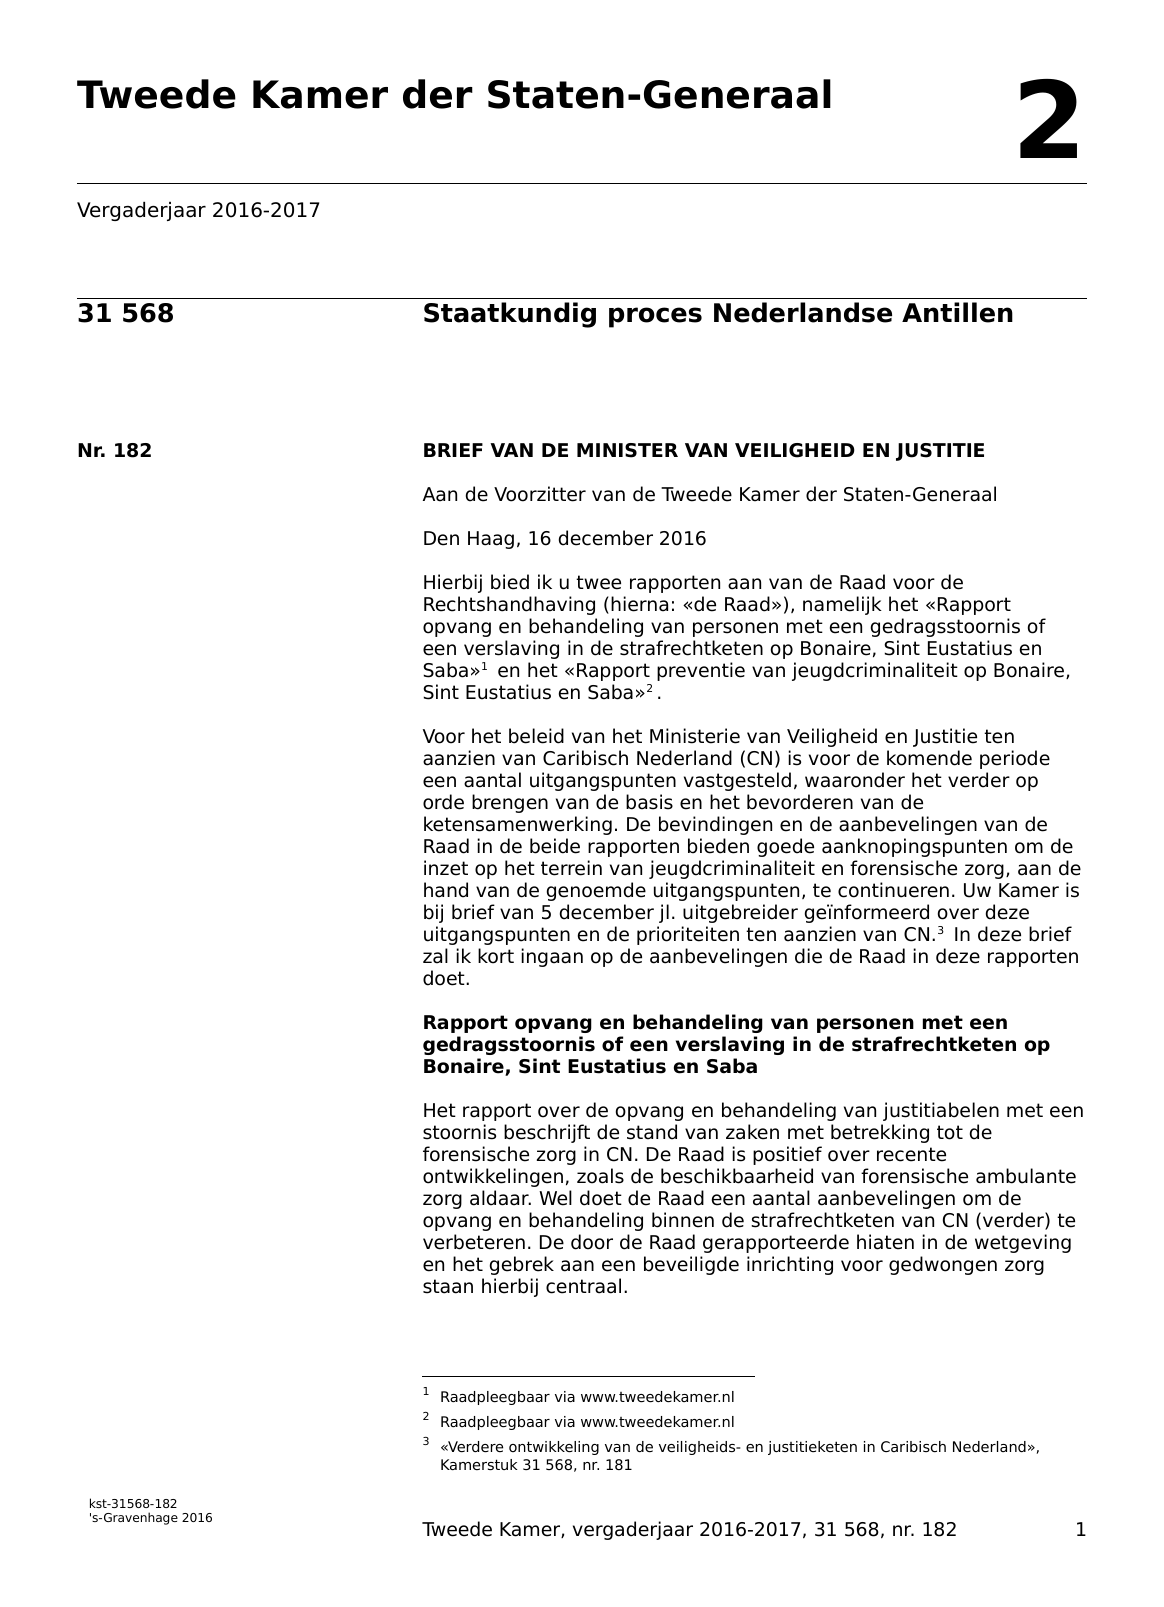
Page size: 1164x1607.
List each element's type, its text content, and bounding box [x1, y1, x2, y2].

text Aan de Voorzitter van de Tweede Kamer der Staten-Generaal [422, 484, 1087, 506]
table_header Tweede Kamer der Staten-Generaal [77, 59, 886, 183]
subtitle Nr. 182 BRIEF VAN DE MINISTER VAN VEILIGHEID EN JUSTITIE [77, 440, 1087, 462]
text Raadpleegbaar via www.tweedekamer.nl [422, 1385, 1087, 1407]
text Het rapport over de opvang en behandeling van justitiabelen met een stoornis beschrijft de stand van zaken met betrekking tot de forensische zorg in CN. De Raad is positief over recente ontwikkelingen, zoals de beschikbaarheid van forensische ambulante zorg aldaar. Wel doet de Raad een aantal aanbevelingen om de opvang en behandeling binnen de strafrechtketen van CN (verder) te verbeteren. De door de Raad gerapporteerde hiaten in de wetgeving en het gebrek aan een beveiligde inrichting voor gedwongen zorg staan hierbij centraal. [422, 1100, 1087, 1298]
text kst-31568-182 [88, 1497, 323, 1511]
text Hierbij bied ik u twee rapporten aan van de Raad voor de Rechtshandhaving (hierna: «de Raad»), namelijk het «Rapport opvang en behandeling van personen met een gedragsstoornis of een verslaving in de strafrechtketen op Bonaire, Sint Eustatius en Saba» en het «Rapport preventie van jeugdcriminaliteit op Bonaire, Sint Eustatius en Saba». [422, 572, 1087, 704]
text 's-Gravenhage 2016 [88, 1511, 323, 1525]
text «Verdere ontwikkeling van de veiligheids- en justitieketen in Caribisch Nederland», Kamerstuk 31 568, nr. 181 [422, 1435, 1087, 1474]
table_header 2 [886, 59, 1087, 183]
text Voor het beleid van het Ministerie van Veiligheid en Justitie ten aanzien van Caribisch Nederland (CN) is voor de komende periode een aantal uitgangspunten vastgesteld, waaronder het verder op orde brengen van de basis en het bevorderen van de ketensamenwerking. De bevindingen en de aanbevelingen van de Raad in de beide rapporten bieden goede aanknopingspunten om de inzet op het terrein van jeugdcriminaliteit en forensische zorg, aan de hand van de genoemde uitgangspunten, te continueren. Uw Kamer is bij brief van 5 december jl. uitgebreider geïnformeerd over deze uitgangspunten en de prioriteiten ten aanzien van CN. In deze brief zal ik kort ingaan op de aanbevelingen die de Raad in deze rapporten doet. [422, 726, 1087, 990]
text Den Haag, 16 december 2016 [422, 528, 1087, 550]
subtitle Rapport opvang en behandeling van personen met een gedragsstoornis of een verslaving in de strafrechtketen op Bonaire, Sint Eustatius en Saba [422, 1012, 1087, 1078]
text Raadpleegbaar via www.tweedekamer.nl [422, 1410, 1087, 1432]
table_cell Vergaderjaar 2016-2017 [77, 184, 1087, 298]
subtitle 31 568 Staatkundig proces Nederlandse Antillen [77, 299, 1087, 329]
